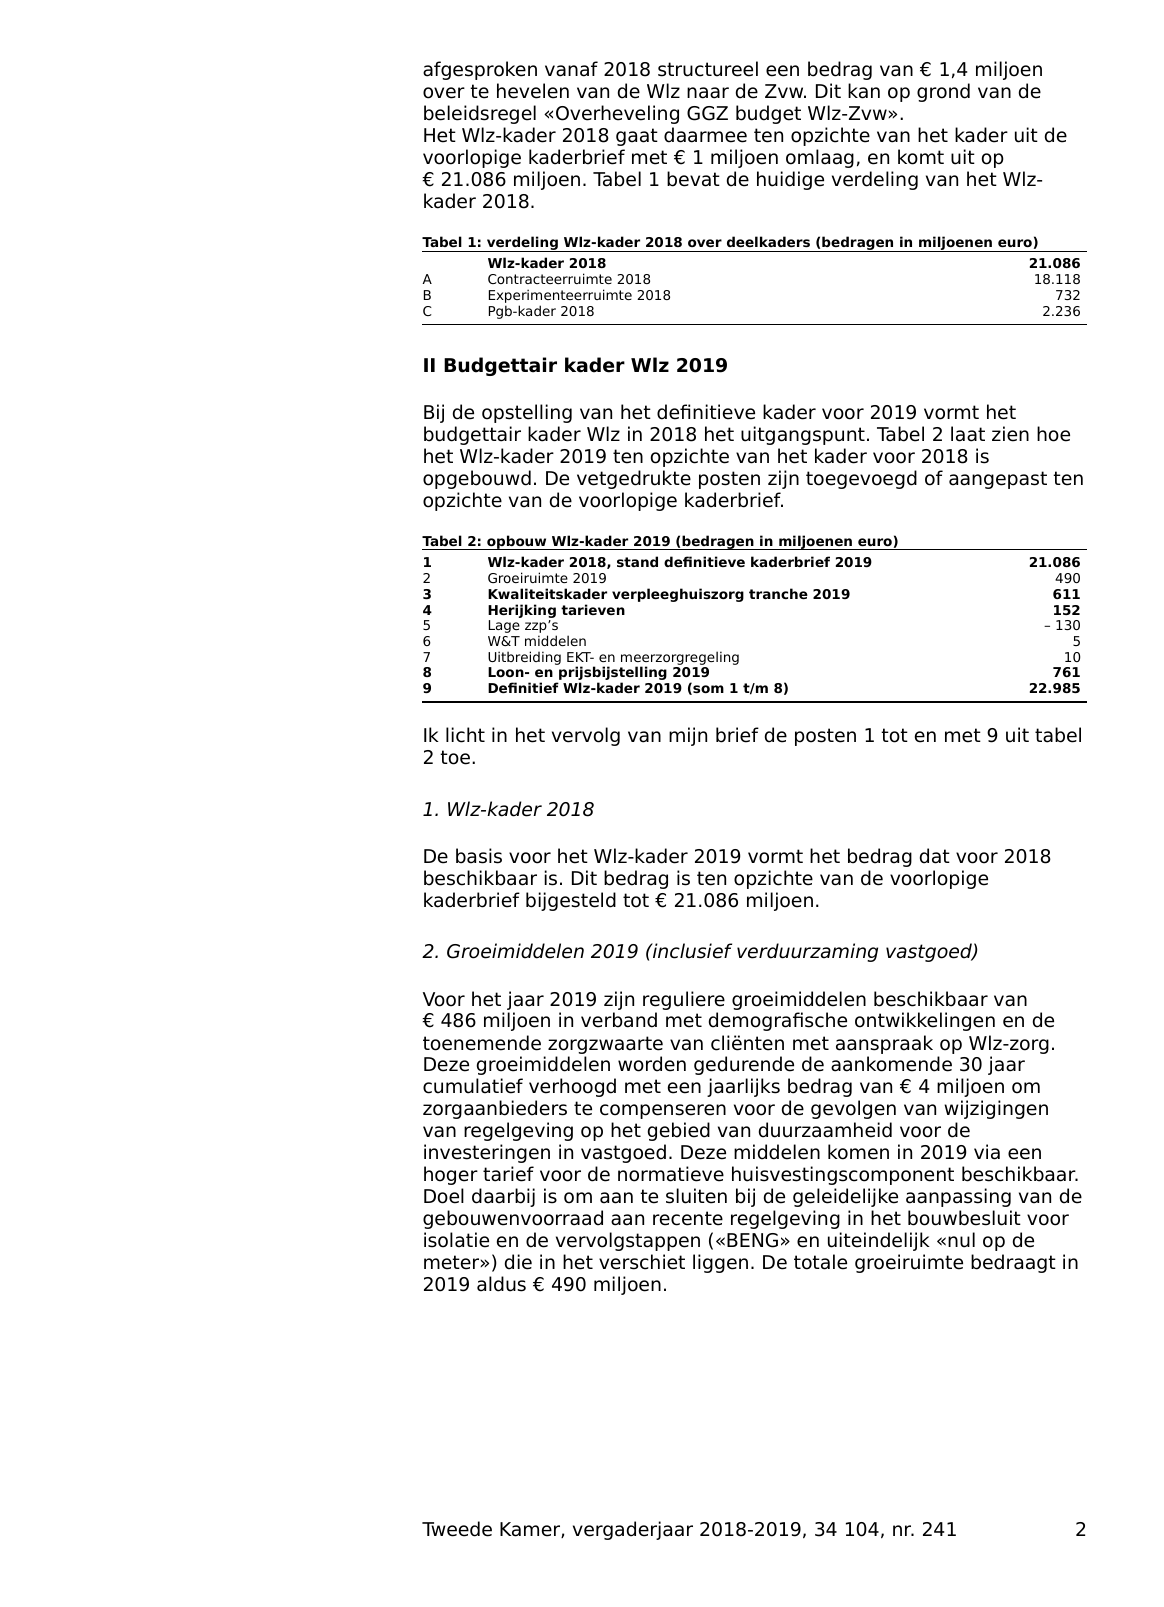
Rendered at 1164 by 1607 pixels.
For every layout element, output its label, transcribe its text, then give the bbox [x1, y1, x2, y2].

table_cell 3 [422, 587, 481, 602]
table_cell 2.236 [1013, 304, 1087, 324]
table_cell 5 [422, 618, 481, 634]
table_cell 6 [422, 634, 481, 649]
table_cell 761 [1013, 665, 1087, 681]
table_cell 18.118 [1013, 272, 1087, 288]
text Het Wlz-kader 2018 gaat daarmee ten opzichte van het kader uit de voorlopige kaderbrief met € 1 miljoen omlaag, en komt uit op € 21.086 miljoen. Tabel 1 bevat de huidige verdeling van het Wlz-kader 2018. [422, 125, 1087, 213]
table_cell Wlz-kader 2018 [481, 252, 1013, 272]
table_cell Herijking tarieven [481, 602, 1013, 618]
text De basis voor het Wlz-kader 2019 vormt het bedrag dat voor 2018 beschikbaar is. Dit bedrag is ten opzichte van de voorlopige kaderbrief bijgesteld tot € 21.086 miljoen. [422, 846, 1087, 911]
text Bij de opstelling van het definitieve kader voor 2019 vormt het budgettair kader Wlz in 2018 het uitgangspunt. Tabel 2 laat zien hoe het Wlz-kader 2019 ten opzichte van het kader voor 2018 is opgebouwd. De vetgedrukte posten zijn toegevoegd of aangepast ten opzichte van de voorlopige kaderbrief. [422, 402, 1087, 512]
table_cell 21.086 [1013, 252, 1087, 272]
table_cell 490 [1013, 571, 1087, 587]
table_cell 4 [422, 602, 481, 618]
table_cell Definitief Wlz-kader 2019 (som 1 t/m 8) [481, 681, 1013, 701]
table_cell 2 [422, 571, 481, 587]
table_cell 5 [1013, 634, 1087, 649]
text Ik licht in het vervolg van mijn brief de posten 1 tot en met 9 uit tabel 2 toe. [422, 724, 1087, 768]
subtitle 2. Groeimiddelen 2019 (inclusief verduurzaming vastgoed) [422, 941, 1087, 963]
table_cell 22.985 [1013, 681, 1087, 701]
table_cell Pgb-kader 2018 [481, 304, 1013, 324]
table_cell 732 [1013, 288, 1087, 303]
table_cell Kwaliteitskader verpleeghuiszorg tranche 2019 [481, 587, 1013, 602]
table_cell Groeiruimte 2019 [481, 571, 1013, 587]
table_cell – 130 [1013, 618, 1087, 634]
table_cell A [422, 272, 481, 288]
table_cell Lage zzp’s [481, 618, 1013, 634]
table_cell Loon- en prijsbijstelling 2019 [481, 665, 1013, 681]
table_cell 10 [1013, 650, 1087, 665]
table_cell 9 [422, 681, 481, 701]
table_cell Wlz-kader 2018, stand definitieve kaderbrief 2019 [481, 550, 1013, 571]
table_cell 7 [422, 650, 481, 665]
table_cell Uitbreiding EKT- en meerzorgregeling [481, 650, 1013, 665]
subtitle II Budgettair kader Wlz 2019 [422, 355, 1087, 377]
table_header Tabel 2: opbouw Wlz-kader 2019 (bedragen in miljoenen euro) [422, 534, 1087, 549]
table_cell 152 [1013, 602, 1087, 618]
table_header Tabel 1: verdeling Wlz-kader 2018 over deelkaders (bedragen in miljoenen euro) [422, 235, 1087, 251]
table_cell 1 [422, 550, 481, 571]
table_cell Contracteerruimte 2018 [481, 272, 1013, 288]
text Voor het jaar 2019 zijn reguliere groeimiddelen beschikbaar van € 486 miljoen in verband met demografische ontwikkelingen en de toenemende zorgzwaarte van cliënten met aanspraak op Wlz-zorg. Deze groeimiddelen worden gedurende de aankomende 30 jaar cumulatief verhoogd met een jaarlijks bedrag van € 4 miljoen om zorgaanbieders te compenseren voor de gevolgen van wijzigingen van regelgeving op het gebied van duurzaamheid voor de investeringen in vastgoed. Deze middelen komen in 2019 via een hoger tarief voor de normatieve huisvestingscomponent beschikbaar. Doel daarbij is om aan te sluiten bij de geleidelijke aanpassing van de gebouwenvoorraad aan recente regelgeving in het bouwbesluit voor isolatie en de vervolgstappen («BENG» en uiteindelijk «nul op de meter») die in het verschiet liggen. De totale groeiruimte bedraagt in 2019 aldus € 490 miljoen. [422, 988, 1087, 1296]
table_cell 611 [1013, 587, 1087, 602]
table_cell Experimenteerruimte 2018 [481, 288, 1013, 303]
table_cell 21.086 [1013, 550, 1087, 571]
table_cell B [422, 288, 481, 303]
table_cell 8 [422, 665, 481, 681]
subtitle 1. Wlz-kader 2018 [422, 798, 1087, 821]
text afgesproken vanaf 2018 structureel een bedrag van € 1,4 miljoen over te hevelen van de Wlz naar de Zvw. Dit kan op grond van de beleidsregel «Overheveling GGZ budget Wlz-Zvw». [422, 59, 1087, 125]
table_cell W&T middelen [481, 634, 1013, 649]
table_cell [422, 252, 481, 272]
table_cell C [422, 304, 481, 324]
